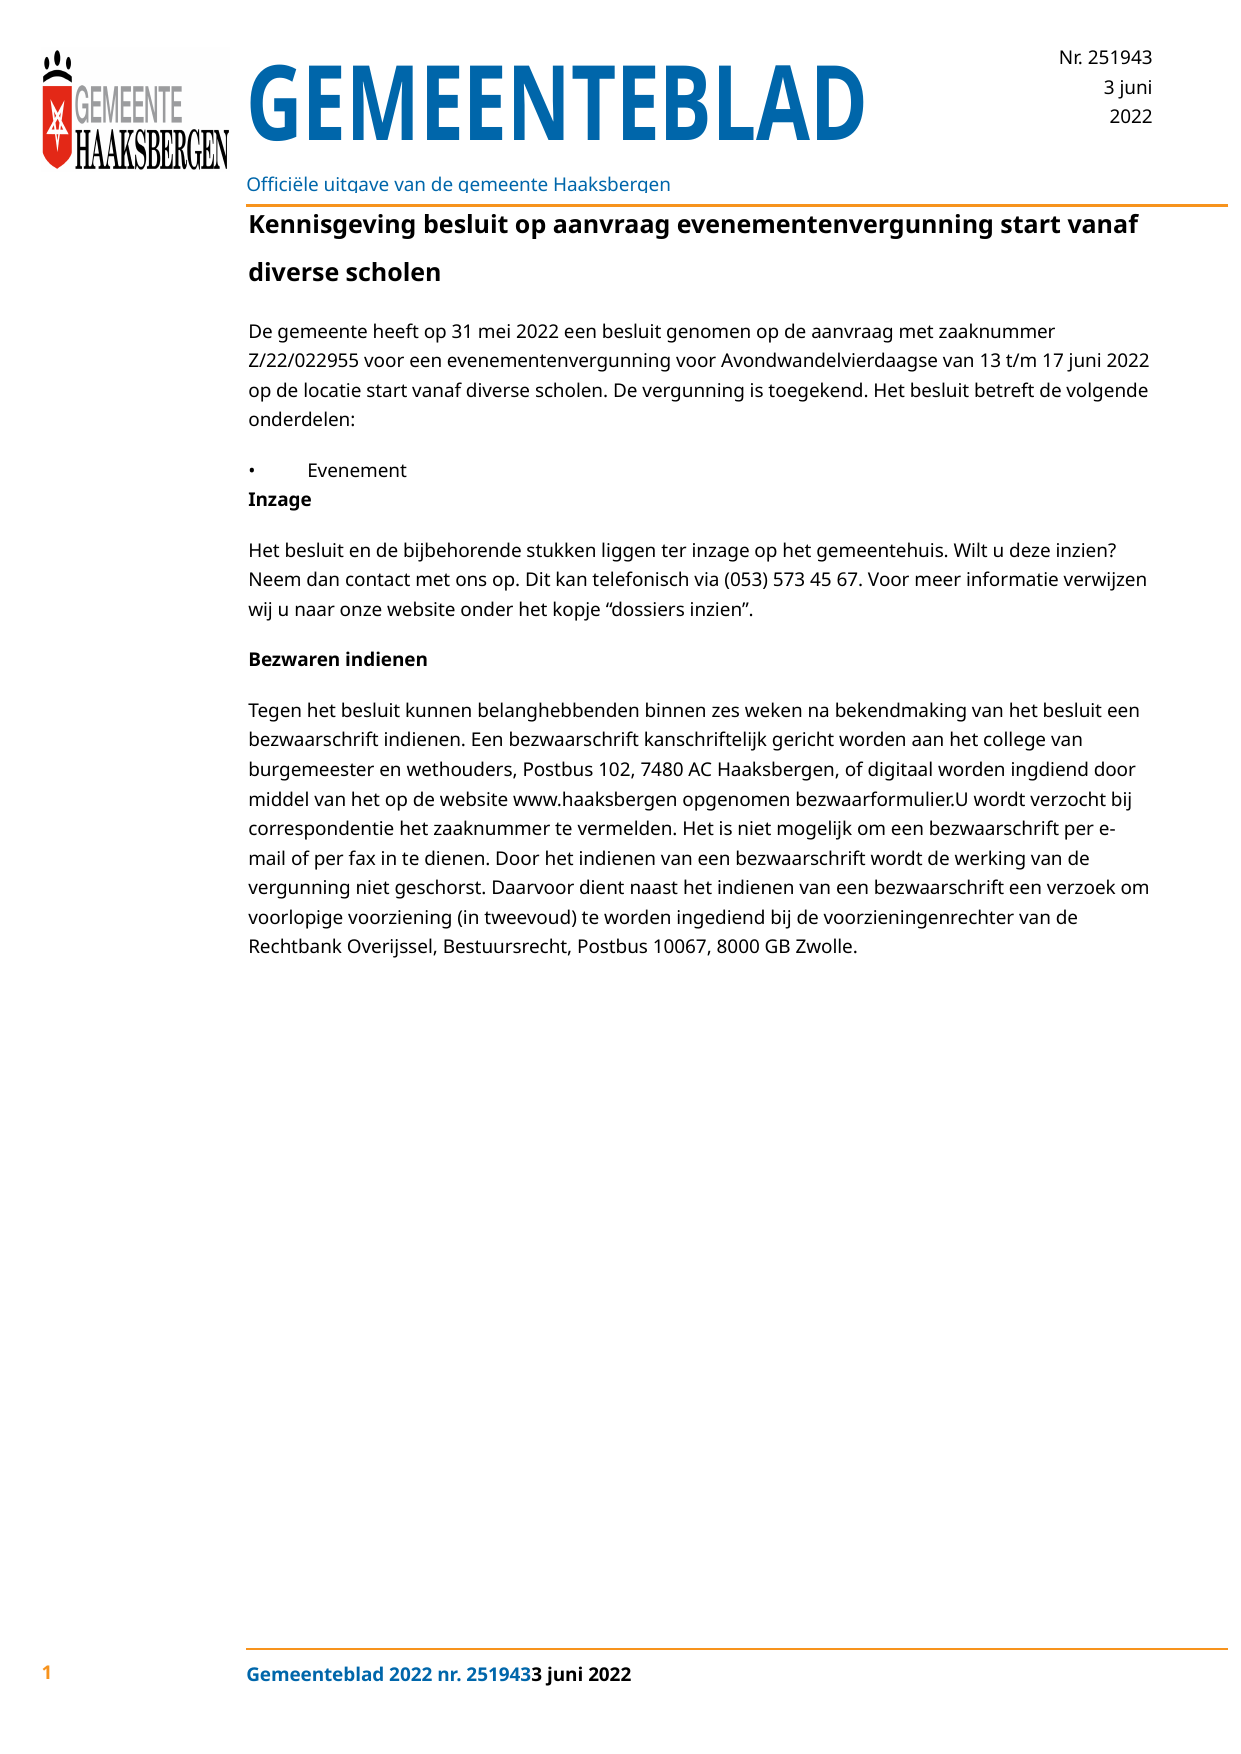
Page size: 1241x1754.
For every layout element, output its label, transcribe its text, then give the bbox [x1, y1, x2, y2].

text Kennisgeving besluit op aanvraag evenementenvergunning start vanaf diverse scholen [248, 207, 1152, 288]
picture [41, 47, 231, 172]
text De gemeente heeft op 31 mei 2022 een besluit genomen op de aanvraag met zaaknummer Z/22/022955 voor een evenementenvergunning voor Avondwandelvierdaagse van 13 t/m 17 juni 2022 op de locatie start vanaf diverse scholen. De vergunning is toegekend. Het besluit betreft de volgende onderdelen: [248, 318, 1152, 432]
text Inzage [248, 487, 1152, 512]
list Evenement [248, 457, 1152, 483]
text Bezwaren indienen [248, 647, 1152, 672]
text Het besluit en de bijbehorende stukken liggen ter inzage op het gemeentehuis. Wilt u deze inzien? Neem dan contact met ons op. Dit kan telefonisch via (053) 573 45 67. Voor meer informatie verwijzen wij u naar onze website onder het kopje “dossiers inzien”. [248, 537, 1152, 622]
text Tegen het besluit kunnen belanghebbenden binnen zes weken na bekendmaking van het besluit een bezwaarschrift indienen. Een bezwaarschrift kanschriftelijk gericht worden aan het college van burgemeester en wethouders, Postbus 102, 7480 AC Haaksbergen, of digitaal worden ingdiend door middel van het op de website www.haaksbergen opgenomen bezwaarformulier.U wordt verzocht bij correspondentie het zaaknummer te vermelden. Het is niet mogelijk om een bezwaarschrift per e-mail of per fax in te dienen. Door het indienen van een bezwaarschrift wordt de werking van de vergunning niet geschorst. Daarvoor dient naast het indienen van een bezwaarschrift een verzoek om voorlopige voorziening (in tweevoud) te worden ingediend bij de voorzieningenrechter van de Rechtbank Overijssel, Bestuursrecht, Postbus 10067, 8000 GB Zwolle. [248, 697, 1152, 959]
